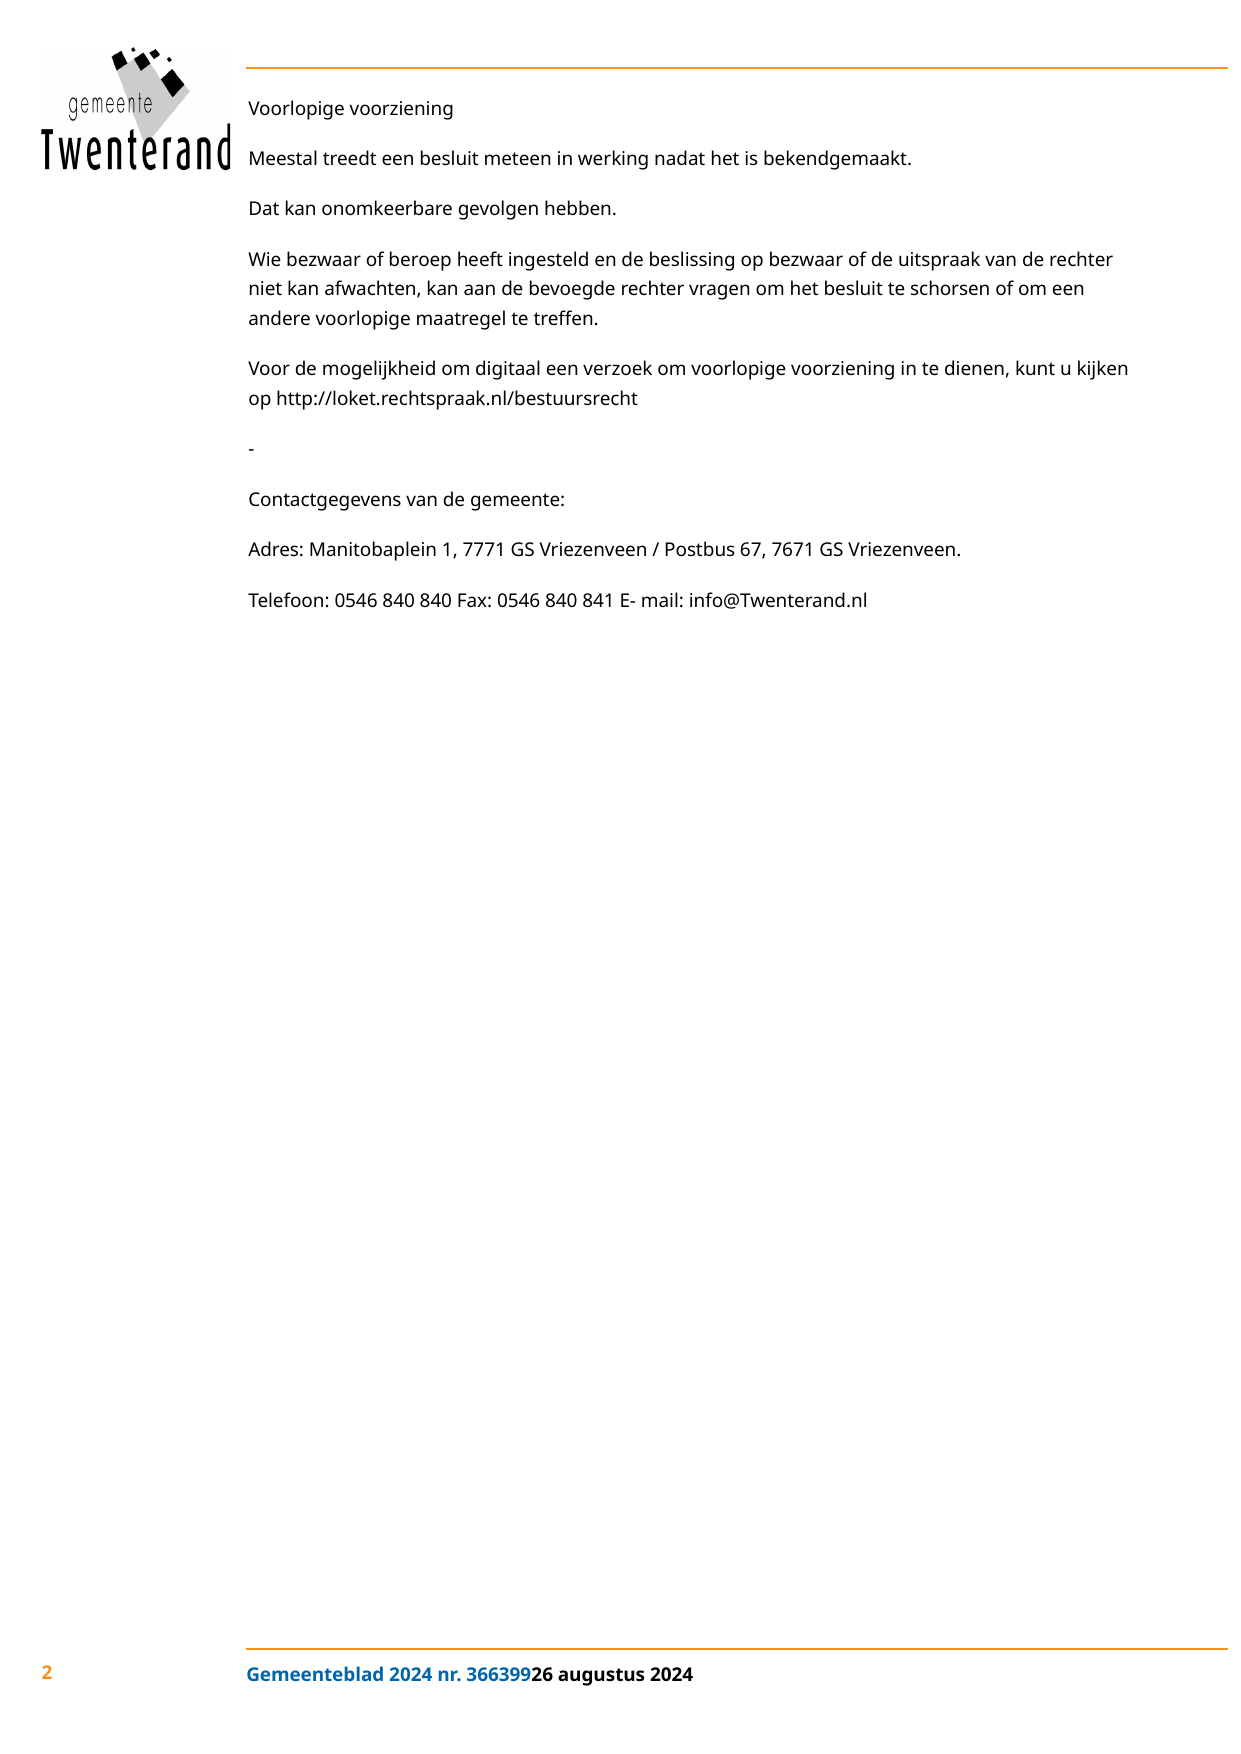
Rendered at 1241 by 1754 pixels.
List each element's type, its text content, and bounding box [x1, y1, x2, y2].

text Adres: Manitobaplein 1, 7771 GS Vriezenveen / Postbus 67, 7671 GS Vriezenveen. [248, 536, 1152, 562]
text Meestal treedt een besluit meteen in werking nadat het is bekendgemaakt. [248, 145, 1152, 171]
text Contactgegevens van de gemeente: [248, 486, 1152, 512]
text Voor de mogelijkheid om digitaal een verzoek om voorlopige voorziening in te dienen, kunt u kijken op http://loket.rechtspraak.nl/bestuursrecht [248, 356, 1152, 411]
text - [248, 436, 1152, 461]
text Telefoon: 0546 840 840 Fax: 0546 840 841 E- mail: info@Twenterand.nl [248, 587, 1152, 613]
picture [41, 47, 231, 172]
text Dat kan onomkeerbare gevolgen hebben. [248, 196, 1152, 221]
text Voorlopige voorziening [248, 95, 1152, 121]
text Wie bezwaar of beroep heeft ingesteld en de beslissing op bezwaar of de uitspraak van de rechter niet kan afwachten, kan aan de bevoegde rechter vragen om het besluit te schorsen of om een andere voorlopige maatregel te treffen. [248, 246, 1152, 331]
